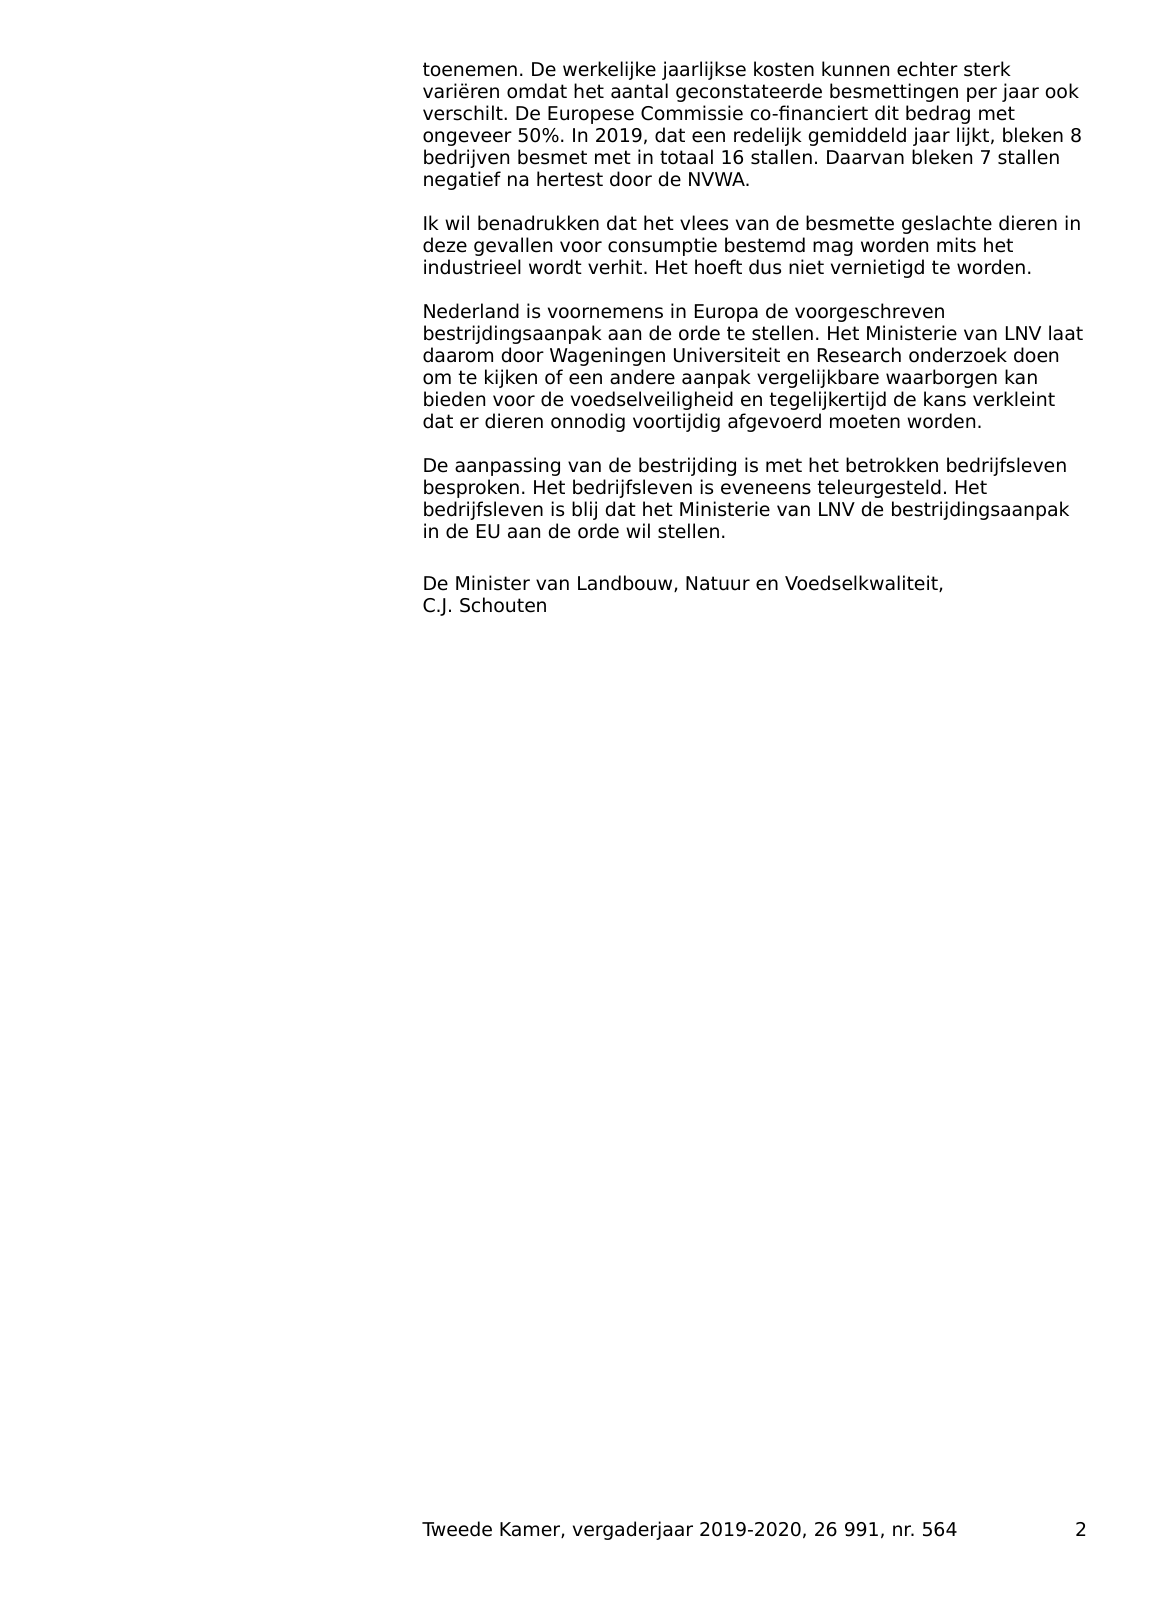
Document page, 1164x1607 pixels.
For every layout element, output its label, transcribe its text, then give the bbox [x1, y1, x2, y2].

text De Minister van Landbouw, Natuur en Voedselkwaliteit, C.J. Schouten [422, 573, 1087, 617]
text De aanpassing van de bestrijding is met het betrokken bedrijfsleven besproken. Het bedrijfsleven is eveneens teleurgesteld. Het bedrijfsleven is blij dat het Ministerie van LNV de bestrijdingsaanpak in de EU aan de orde wil stellen. [422, 455, 1087, 543]
text toenemen. De werkelijke jaarlijkse kosten kunnen echter sterk variëren omdat het aantal geconstateerde besmettingen per jaar ook verschilt. De Europese Commissie co-financiert dit bedrag met ongeveer 50%. In 2019, dat een redelijk gemiddeld jaar lijkt, bleken 8 bedrijven besmet met in totaal 16 stallen. Daarvan bleken 7 stallen negatief na hertest door de NVWA. [422, 59, 1087, 191]
text Nederland is voornemens in Europa de voorgeschreven bestrijdingsaanpak aan de orde te stellen. Het Ministerie van LNV laat daarom door Wageningen Universiteit en Research onderzoek doen om te kijken of een andere aanpak vergelijkbare waarborgen kan bieden voor de voedselveiligheid en tegelijkertijd de kans verkleint dat er dieren onnodig voortijdig afgevoerd moeten worden. [422, 301, 1087, 433]
text Ik wil benadrukken dat het vlees van de besmette geslachte dieren in deze gevallen voor consumptie bestemd mag worden mits het industrieel wordt verhit. Het hoeft dus niet vernietigd te worden. [422, 213, 1087, 279]
